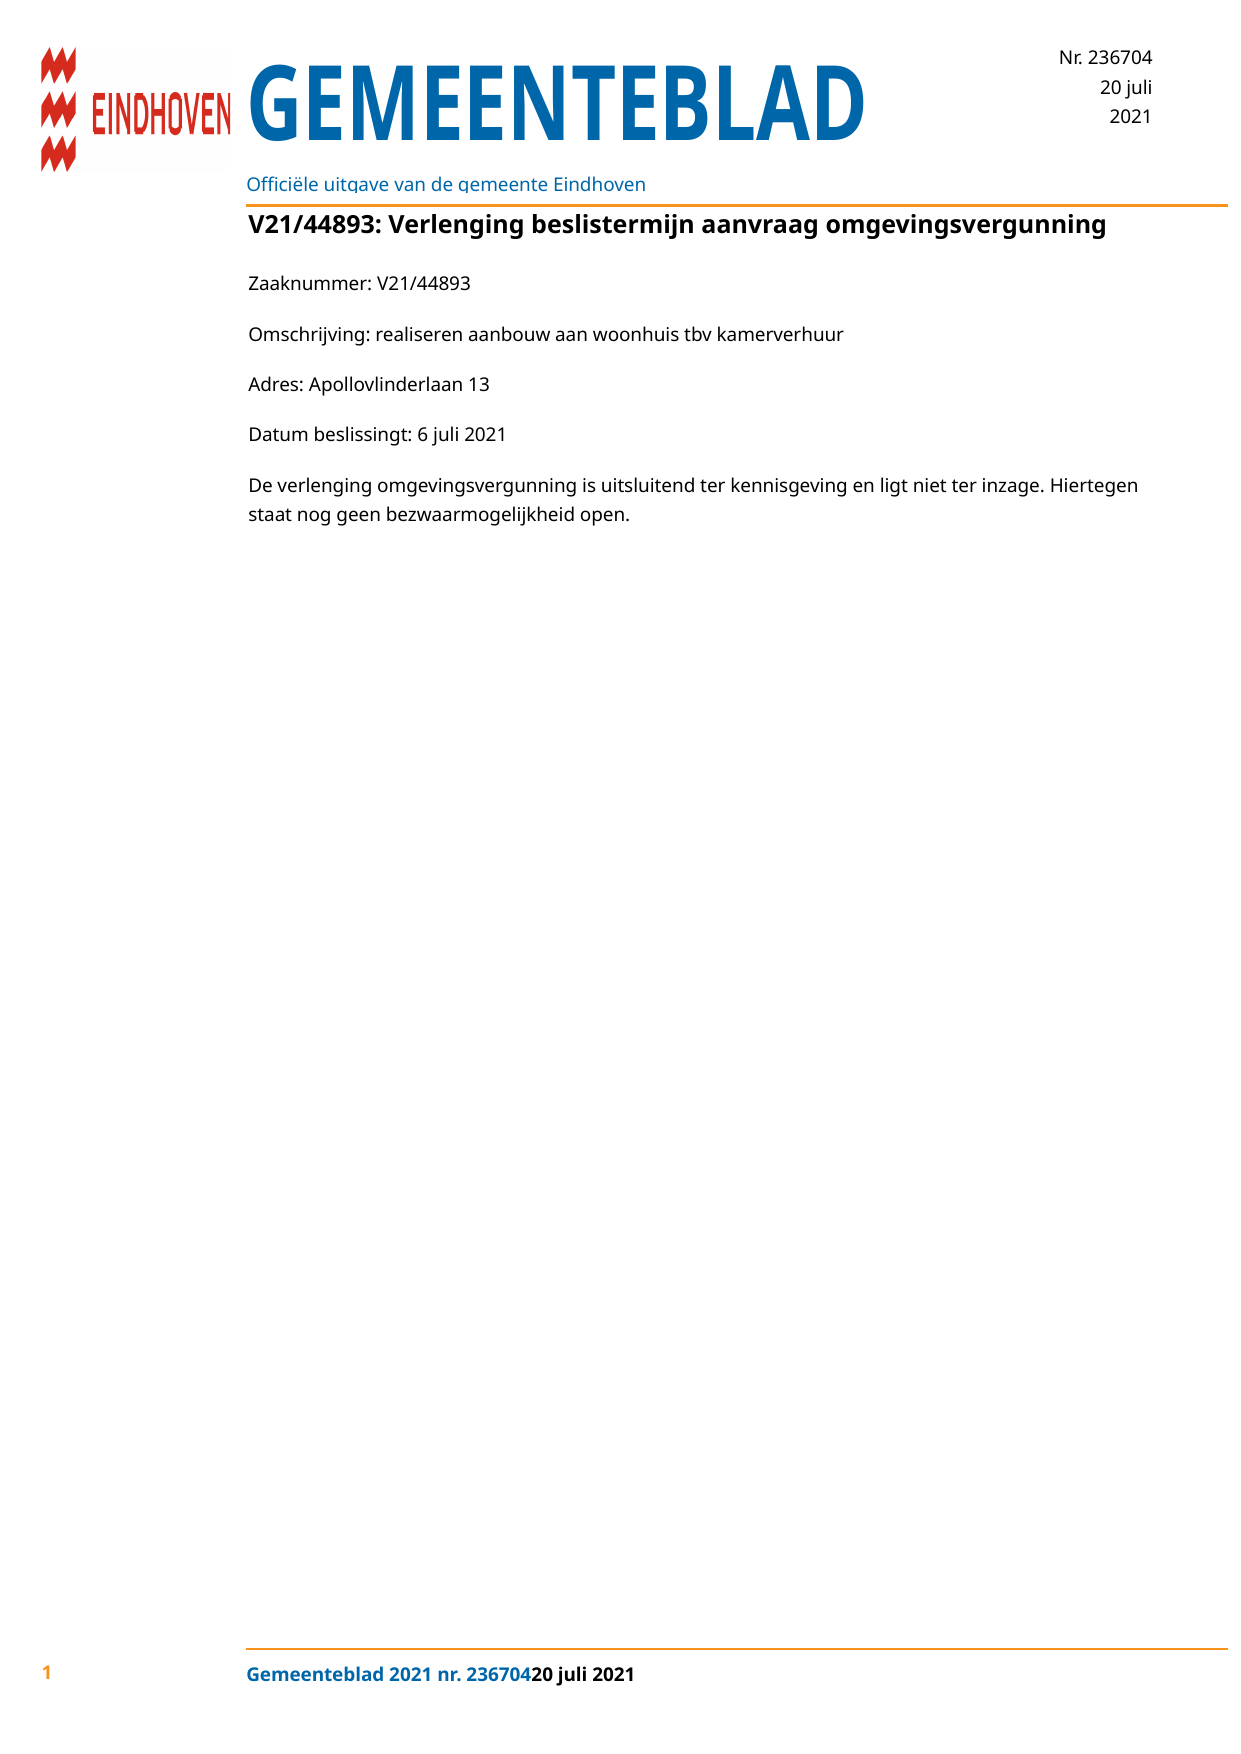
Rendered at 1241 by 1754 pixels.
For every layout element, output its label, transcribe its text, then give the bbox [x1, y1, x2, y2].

text Zaaknummer: V21/44893 [248, 270, 1152, 296]
picture [41, 47, 231, 172]
text De verlenging omgevingsvergunning is uitsluitend ter kennisgeving en ligt niet ter inzage. Hiertegen staat nog geen bezwaarmogelijkheid open. [248, 472, 1152, 527]
text Adres: Apollovlinderlaan 13 [248, 371, 1152, 397]
text Datum beslissingt: 6 juli 2021 [248, 422, 1152, 447]
text V21/44893: Verlenging beslistermijn aanvraag omgevingsvergunning [248, 207, 1152, 241]
text Omschrijving: realiseren aanbouw aan woonhuis tbv kamerverhuur [248, 321, 1152, 346]
